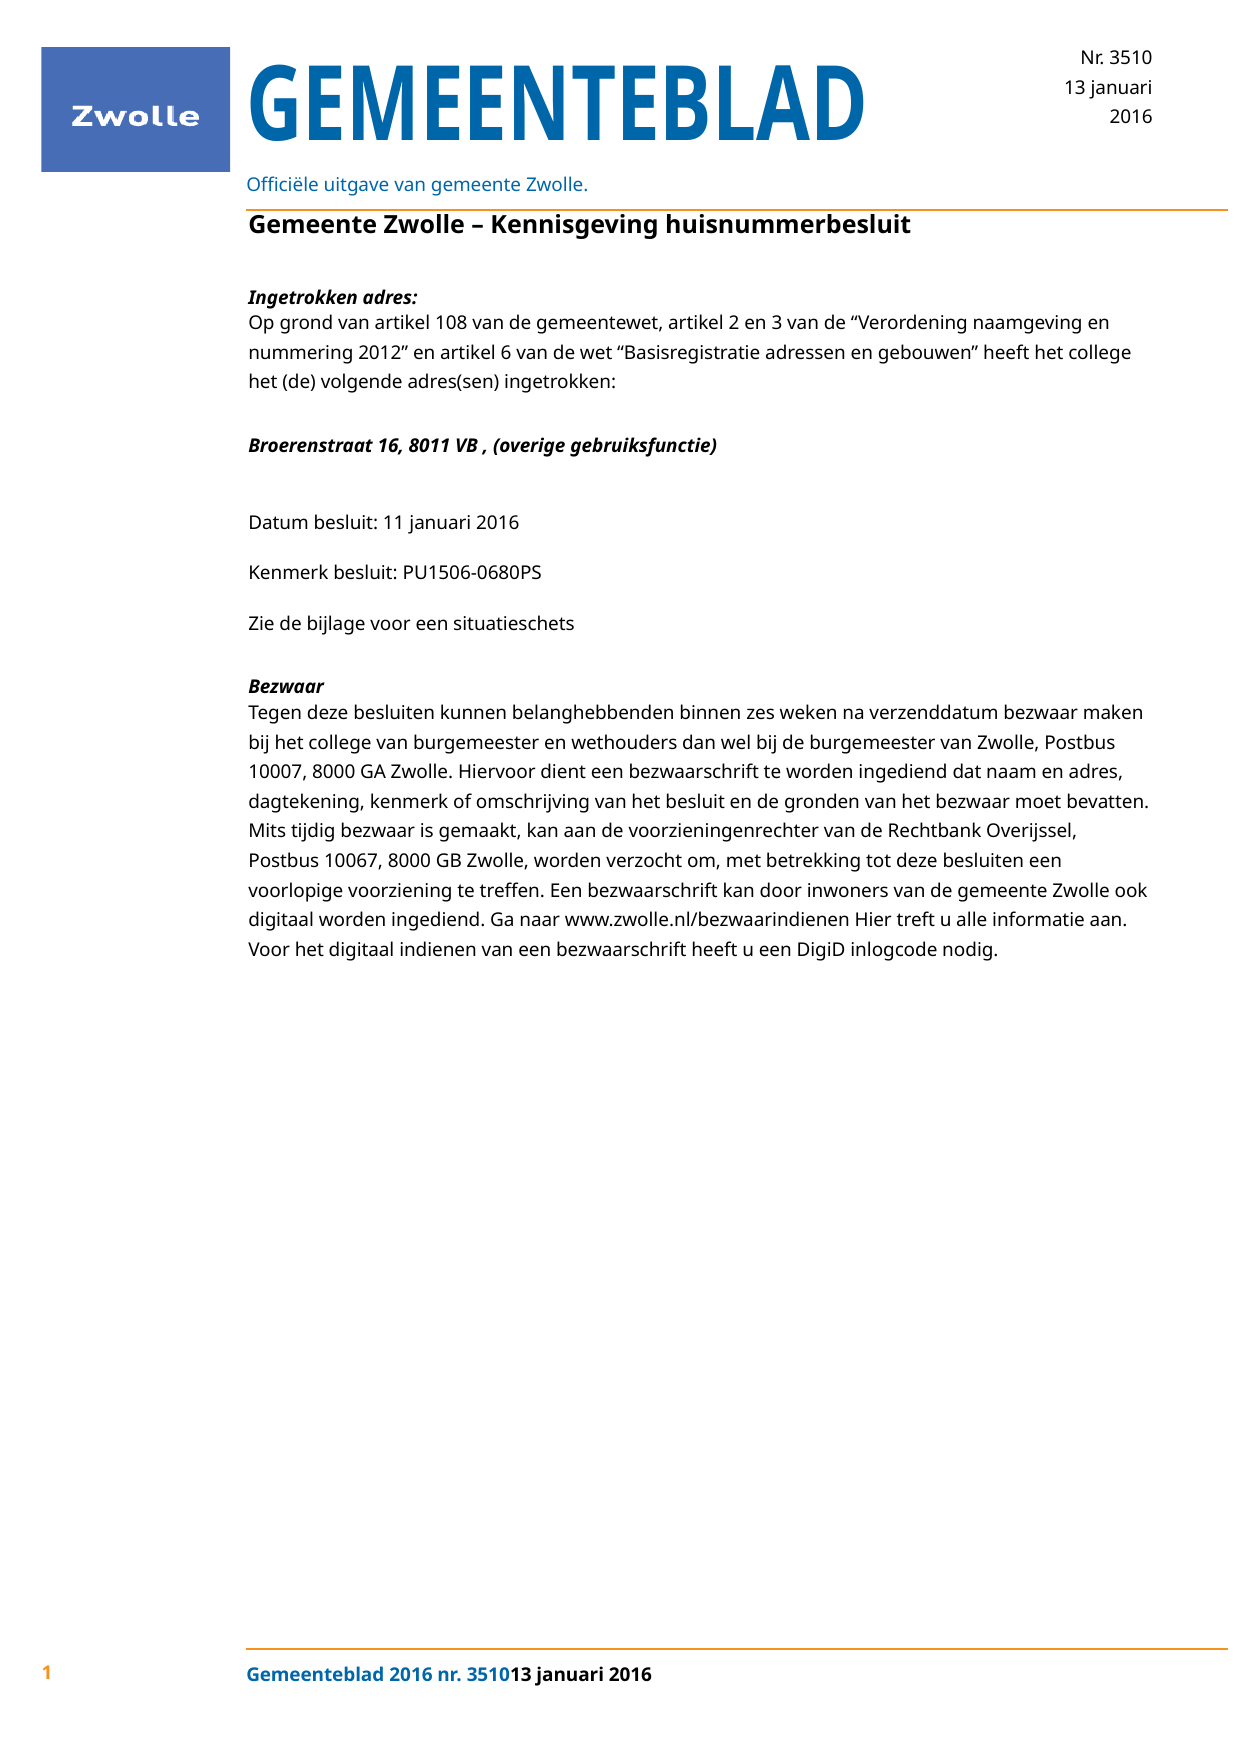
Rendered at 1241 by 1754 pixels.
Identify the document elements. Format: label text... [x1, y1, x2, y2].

text Tegen deze besluiten kunnen belanghebbenden binnen zes weken na verzenddatum bezwaar maken bij het college van burgemeester en wethouders dan wel bij de burgemeester van Zwolle, Postbus 10007, 8000 GA Zwolle. Hiervoor dient een bezwaarschrift te worden ingediend dat naam en adres, dagtekening, kenmerk of omschrijving van het besluit en de gronden van het bezwaar moet bevatten. Mits tijdig bezwaar is gemaakt, kan aan de voorzieningenrechter van de Rechtbank Overijssel, Postbus 10067, 8000 GB Zwolle, worden verzocht om, met betrekking tot deze besluiten een voorlopige voorziening te treffen. Een bezwaarschrift kan door inwoners van de gemeente Zwolle ook digitaal worden ingediend. Ga naar www.zwolle.nl/bezwaarindienen Hier treft u alle informatie aan. Voor het digitaal indienen van een bezwaarschrift heeft u een DigiD inlogcode nodig. [248, 699, 1152, 962]
text Ingetrokken adres: [248, 284, 1152, 309]
text Bezwaar [248, 674, 1152, 699]
text Kenmerk besluit: PU1506-0680PS [248, 559, 1152, 585]
text Gemeente Zwolle – Kennisgeving huisnummerbesluit [248, 211, 1152, 241]
picture [41, 47, 231, 172]
text Broerenstraat 16, 8011 VB , (overige gebruiksfunctie) [248, 433, 1152, 458]
text Zie de bijlage voor een situatieschets [248, 610, 1152, 635]
text Datum besluit: 11 januari 2016 [248, 509, 1152, 534]
text Op grond van artikel 108 van de gemeentewet, artikel 2 en 3 van de “Verordening naamgeving en nummering 2012” en artikel 6 van de wet “Basisregistratie adressen en gebouwen” heeft het college het (de) volgende adres(sen) ingetrokken: [248, 309, 1152, 394]
